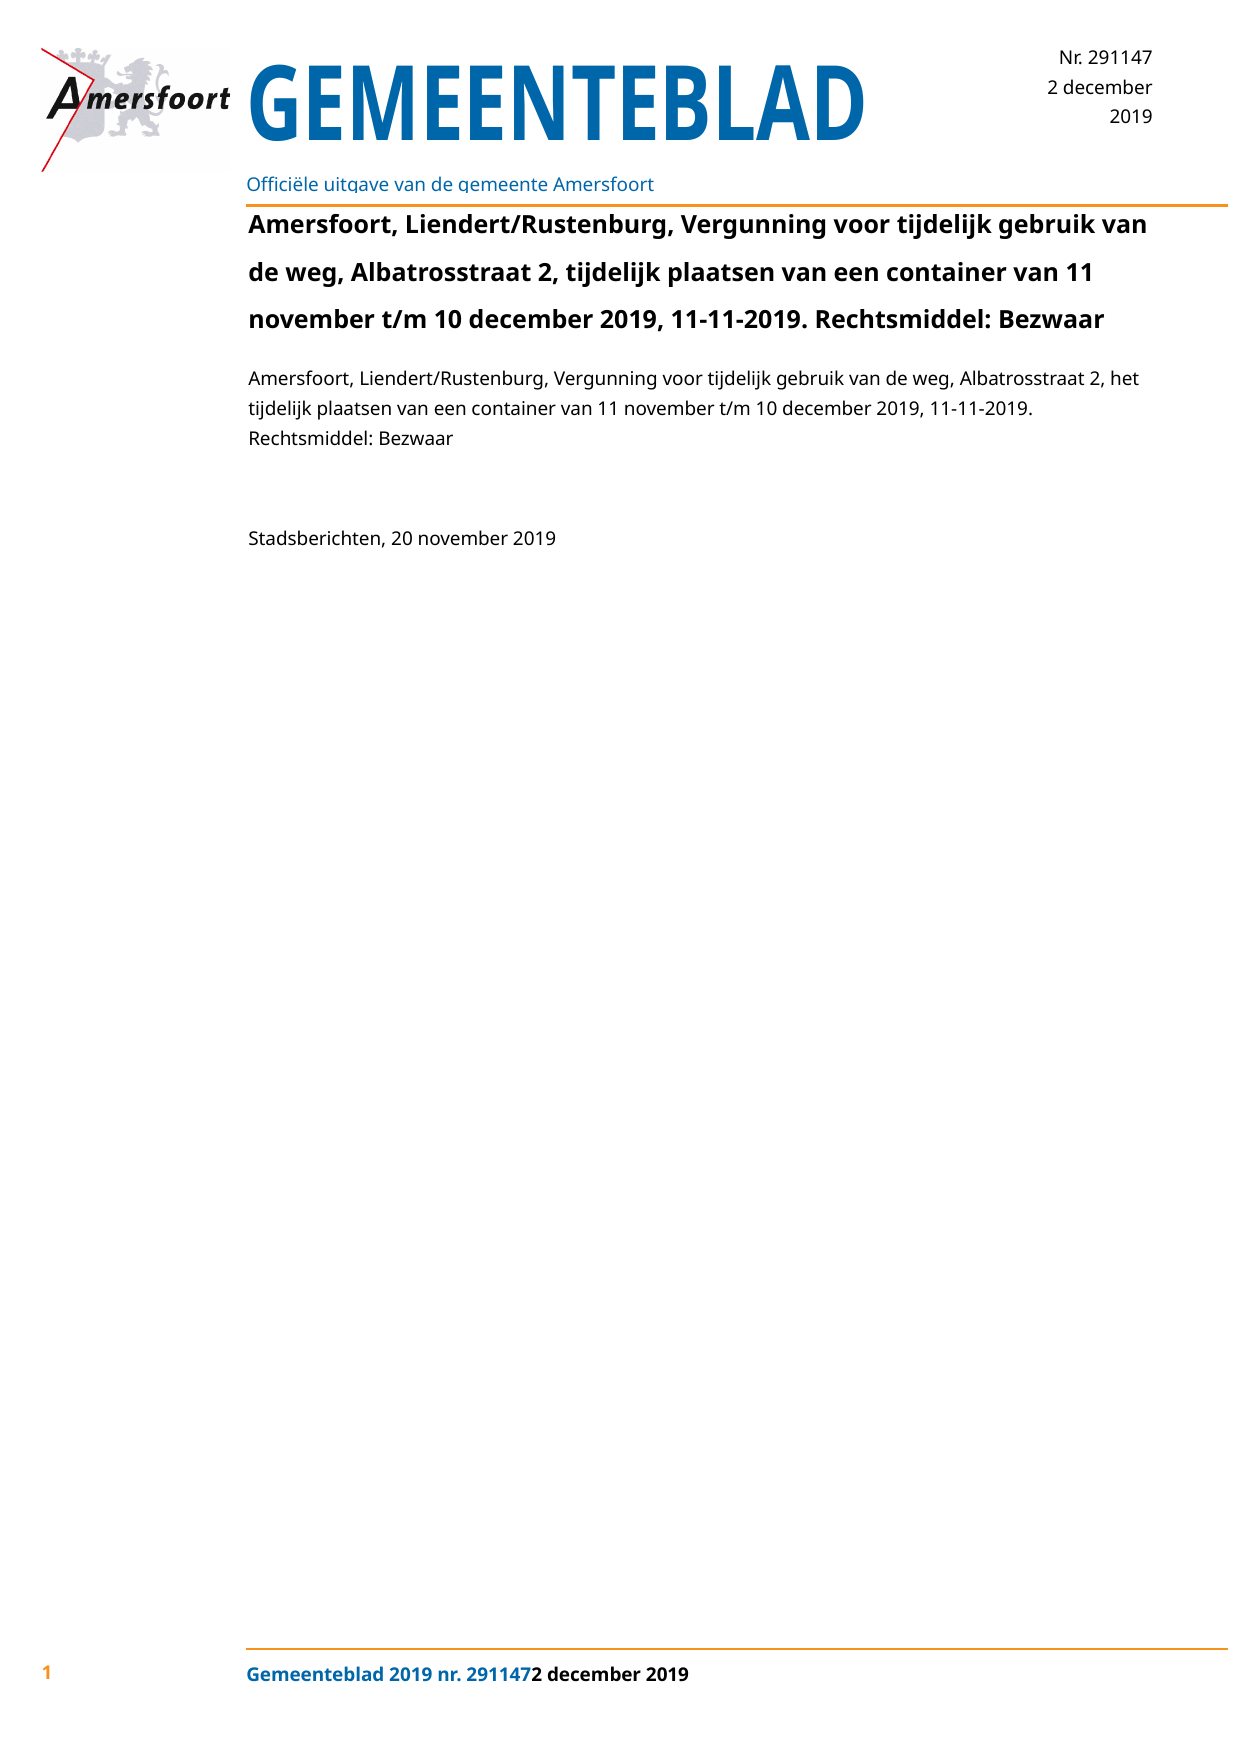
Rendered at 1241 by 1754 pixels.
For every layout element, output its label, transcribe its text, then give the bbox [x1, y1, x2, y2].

text Amersfoort, Liendert/Rustenburg, Vergunning voor tijdelijk gebruik van de weg, Albatrosstraat 2, het tijdelijk plaatsen van een container van 11 november t/m 10 december 2019, 11-11-2019. Rechtsmiddel: Bezwaar [248, 366, 1152, 450]
text Stadsberichten, 20 november 2019 [248, 526, 1152, 551]
text Amersfoort, Liendert/Rustenburg, Vergunning voor tijdelijk gebruik van de weg, Albatrosstraat 2, tijdelijk plaatsen van een container van 11 november t/m 10 december 2019, 11-11-2019. Rechtsmiddel: Bezwaar [248, 207, 1152, 336]
picture [41, 47, 231, 172]
